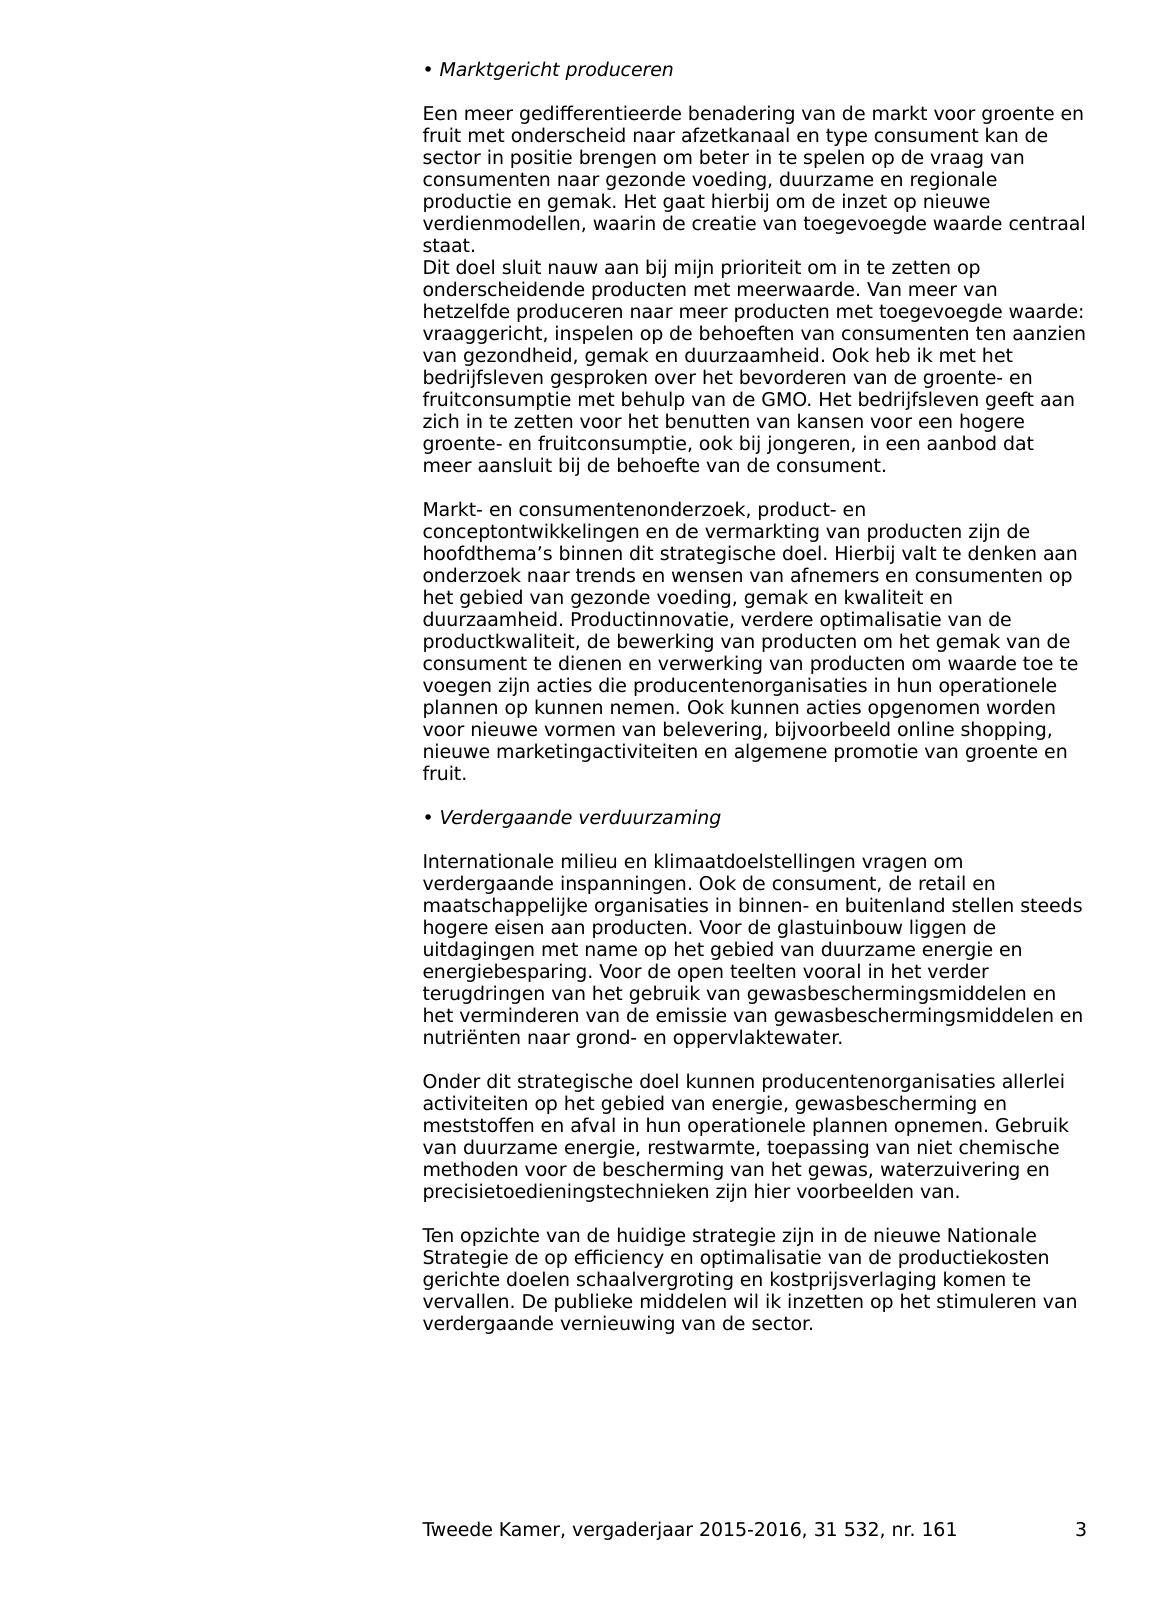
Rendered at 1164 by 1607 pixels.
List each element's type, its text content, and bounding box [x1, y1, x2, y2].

text Dit doel sluit nauw aan bij mijn prioriteit om in te zetten op onderscheidende producten met meerwaarde. Van meer van hetzelfde produceren naar meer producten met toegevoegde waarde: vraaggericht, inspelen op de behoeften van consumenten ten aanzien van gezondheid, gemak en duurzaamheid. Ook heb ik met het bedrijfsleven gesproken over het bevorderen van de groente- en fruitconsumptie met behulp van de GMO. Het bedrijfsleven geeft aan zich in te zetten voor het benutten van kansen voor een hogere groente- en fruitconsumptie, ook bij jongeren, in een aanbod dat meer aansluit bij de behoefte van de consument. [422, 257, 1087, 477]
text Een meer gedifferentieerde benadering van de markt voor groente en fruit met onderscheid naar afzetkanaal en type consument kan de sector in positie brengen om beter in te spelen op de vraag van consumenten naar gezonde voeding, duurzame en regionale productie en gemak. Het gaat hierbij om de inzet op nieuwe verdienmodellen, waarin de creatie van toegevoegde waarde centraal staat. [422, 103, 1087, 257]
subtitle • Verdergaande verduurzaming [422, 807, 1087, 829]
text Onder dit strategische doel kunnen producentenorganisaties allerlei activiteiten op het gebied van energie, gewasbescherming en meststoffen en afval in hun operationele plannen opnemen. Gebruik van duurzame energie, restwarmte, toepassing van niet chemische methoden voor de bescherming van het gewas, waterzuivering en precisietoedieningstechnieken zijn hier voorbeelden van. [422, 1071, 1087, 1203]
text Markt- en consumentenonderzoek, product- en conceptontwikkelingen en de vermarkting van producten zijn de hoofdthema’s binnen dit strategische doel. Hierbij valt te denken aan onderzoek naar trends en wensen van afnemers en consumenten op het gebied van gezonde voeding, gemak en kwaliteit en duurzaamheid. Productinnovatie, verdere optimalisatie van de productkwaliteit, de bewerking van producten om het gemak van de consument te dienen en verwerking van producten om waarde toe te voegen zijn acties die producentenorganisaties in hun operationele plannen op kunnen nemen. Ook kunnen acties opgenomen worden voor nieuwe vormen van belevering, bijvoorbeeld online shopping, nieuwe marketingactiviteiten en algemene promotie van groente en fruit. [422, 499, 1087, 785]
text Internationale milieu en klimaatdoelstellingen vragen om verdergaande inspanningen. Ook de consument, de retail en maatschappelijke organisaties in binnen- en buitenland stellen steeds hogere eisen aan producten. Voor de glastuinbouw liggen de uitdagingen met name op het gebied van duurzame energie en energiebesparing. Voor de open teelten vooral in het verder terugdringen van het gebruik van gewasbeschermingsmiddelen en het verminderen van de emissie van gewasbeschermingsmiddelen en nutriënten naar grond- en oppervlaktewater. [422, 851, 1087, 1049]
text Ten opzichte van de huidige strategie zijn in de nieuwe Nationale Strategie de op efficiency en optimalisatie van de productiekosten gerichte doelen schaalvergroting en kostprijsverlaging komen te vervallen. De publieke middelen wil ik inzetten op het stimuleren van verdergaande vernieuwing van de sector. [422, 1225, 1087, 1335]
subtitle • Marktgericht produceren [422, 59, 1087, 81]
